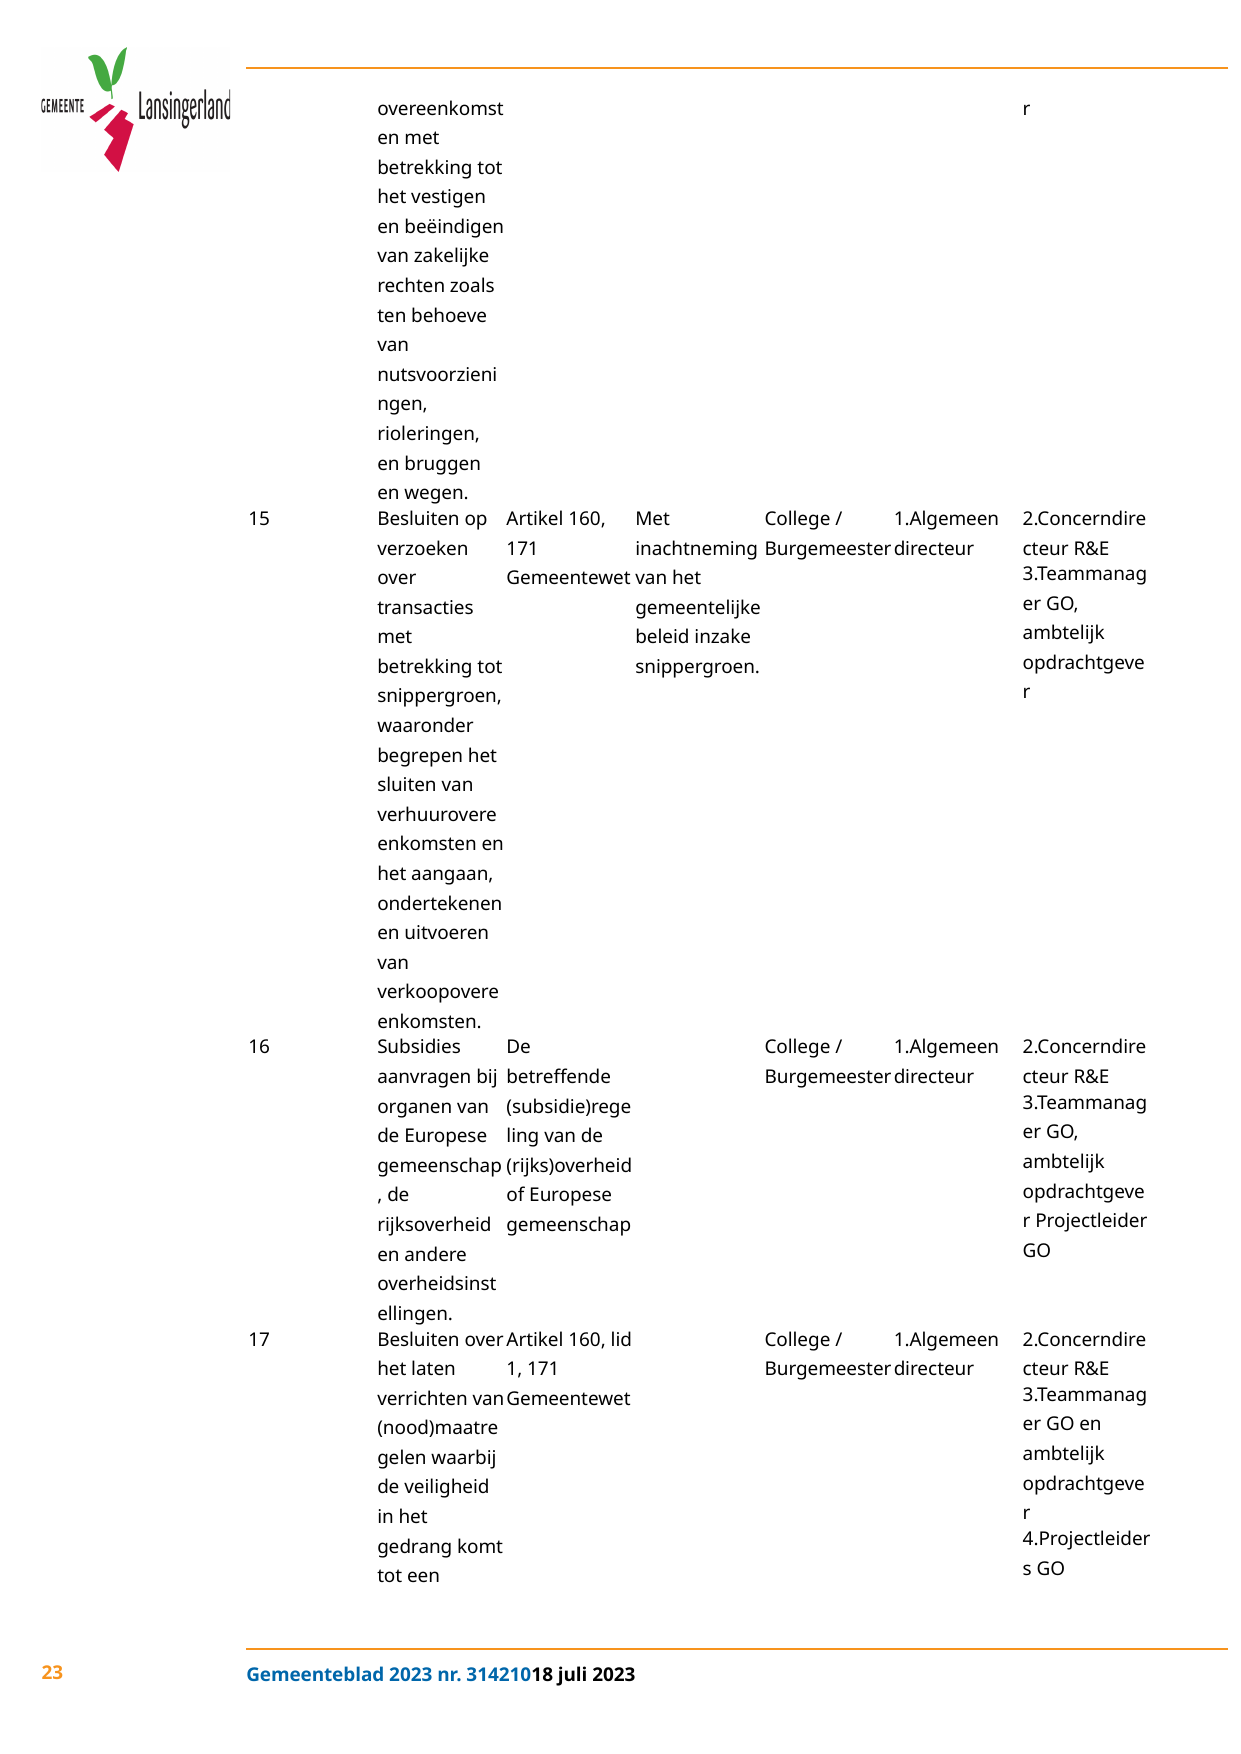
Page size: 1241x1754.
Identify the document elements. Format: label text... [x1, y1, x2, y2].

table_cell Besluiten over het laten verrichten van (nood)maatregelen waarbij de veiligheid in het gedrang komt tot een [377, 1326, 506, 1588]
table_cell 1.Algemeen directeur [894, 1326, 1022, 1588]
table_cell 1.Algemeen directeur [894, 505, 1022, 1034]
table_cell Artikel 160, 171 Gemeentewet [506, 505, 635, 1034]
picture [41, 47, 231, 172]
table_cell [248, 95, 377, 505]
table_cell overeenkomsten met betrekking tot het vestigen en beëindigen van zakelijke rechten zoals ten behoeve van nutsvoorzieningen, rioleringen, en bruggen en wegen. [377, 95, 506, 505]
table_cell r [1023, 95, 1152, 505]
table_cell Subsidies aanvragen bij organen van de Europese gemeenschap, de rijksoverheid en andere overheidsinstellingen. [377, 1034, 506, 1326]
table_cell College / Burgemeester [764, 1034, 893, 1326]
table_cell Besluiten op verzoeken over transacties met betrekking tot snippergroen, waaronder begrepen het sluiten van verhuurovereenkomsten en het aangaan, ondertekenen en uitvoeren van verkoopovereenkomsten. [377, 505, 506, 1034]
table_cell [635, 1326, 764, 1588]
table_cell College / Burgemeester [764, 505, 893, 1034]
table_cell 1.Algemeen directeur [894, 1034, 1022, 1326]
table_cell 15 [248, 505, 377, 1034]
table_cell Met inachtneming van het gemeentelijke beleid inzake snippergroen. [635, 505, 764, 1034]
table_cell 17 [248, 1326, 377, 1588]
table_cell De betreffende (subsidie)regeling van de (rijks)overheid of Europese gemeenschap [506, 1034, 635, 1326]
table_cell 2.Concerndirecteur R&E [1023, 505, 1152, 560]
table_cell 3.Teammanager GO en ambtelijk opdrachtgever [1023, 1381, 1152, 1525]
table_cell [764, 95, 893, 505]
table_cell [506, 95, 635, 505]
table_cell 4.Projectleiders GO [1023, 1525, 1152, 1588]
table_cell 3.Teammanager GO, ambtelijk opdrachtgever Projectleider GO [1023, 1089, 1152, 1326]
table_cell College / Burgemeester [764, 1326, 893, 1588]
table_cell [894, 95, 1022, 505]
table_cell 3.Teammanager GO, ambtelijk opdrachtgever [1023, 560, 1152, 1034]
table_cell 2.Concerndirecteur R&E [1023, 1034, 1152, 1089]
table_cell [635, 95, 764, 505]
table_cell [635, 1034, 764, 1326]
table_cell 2.Concerndirecteur R&E [1023, 1326, 1152, 1381]
table_cell 16 [248, 1034, 377, 1326]
table_cell Artikel 160, lid 1, 171 Gemeentewet [506, 1326, 635, 1588]
